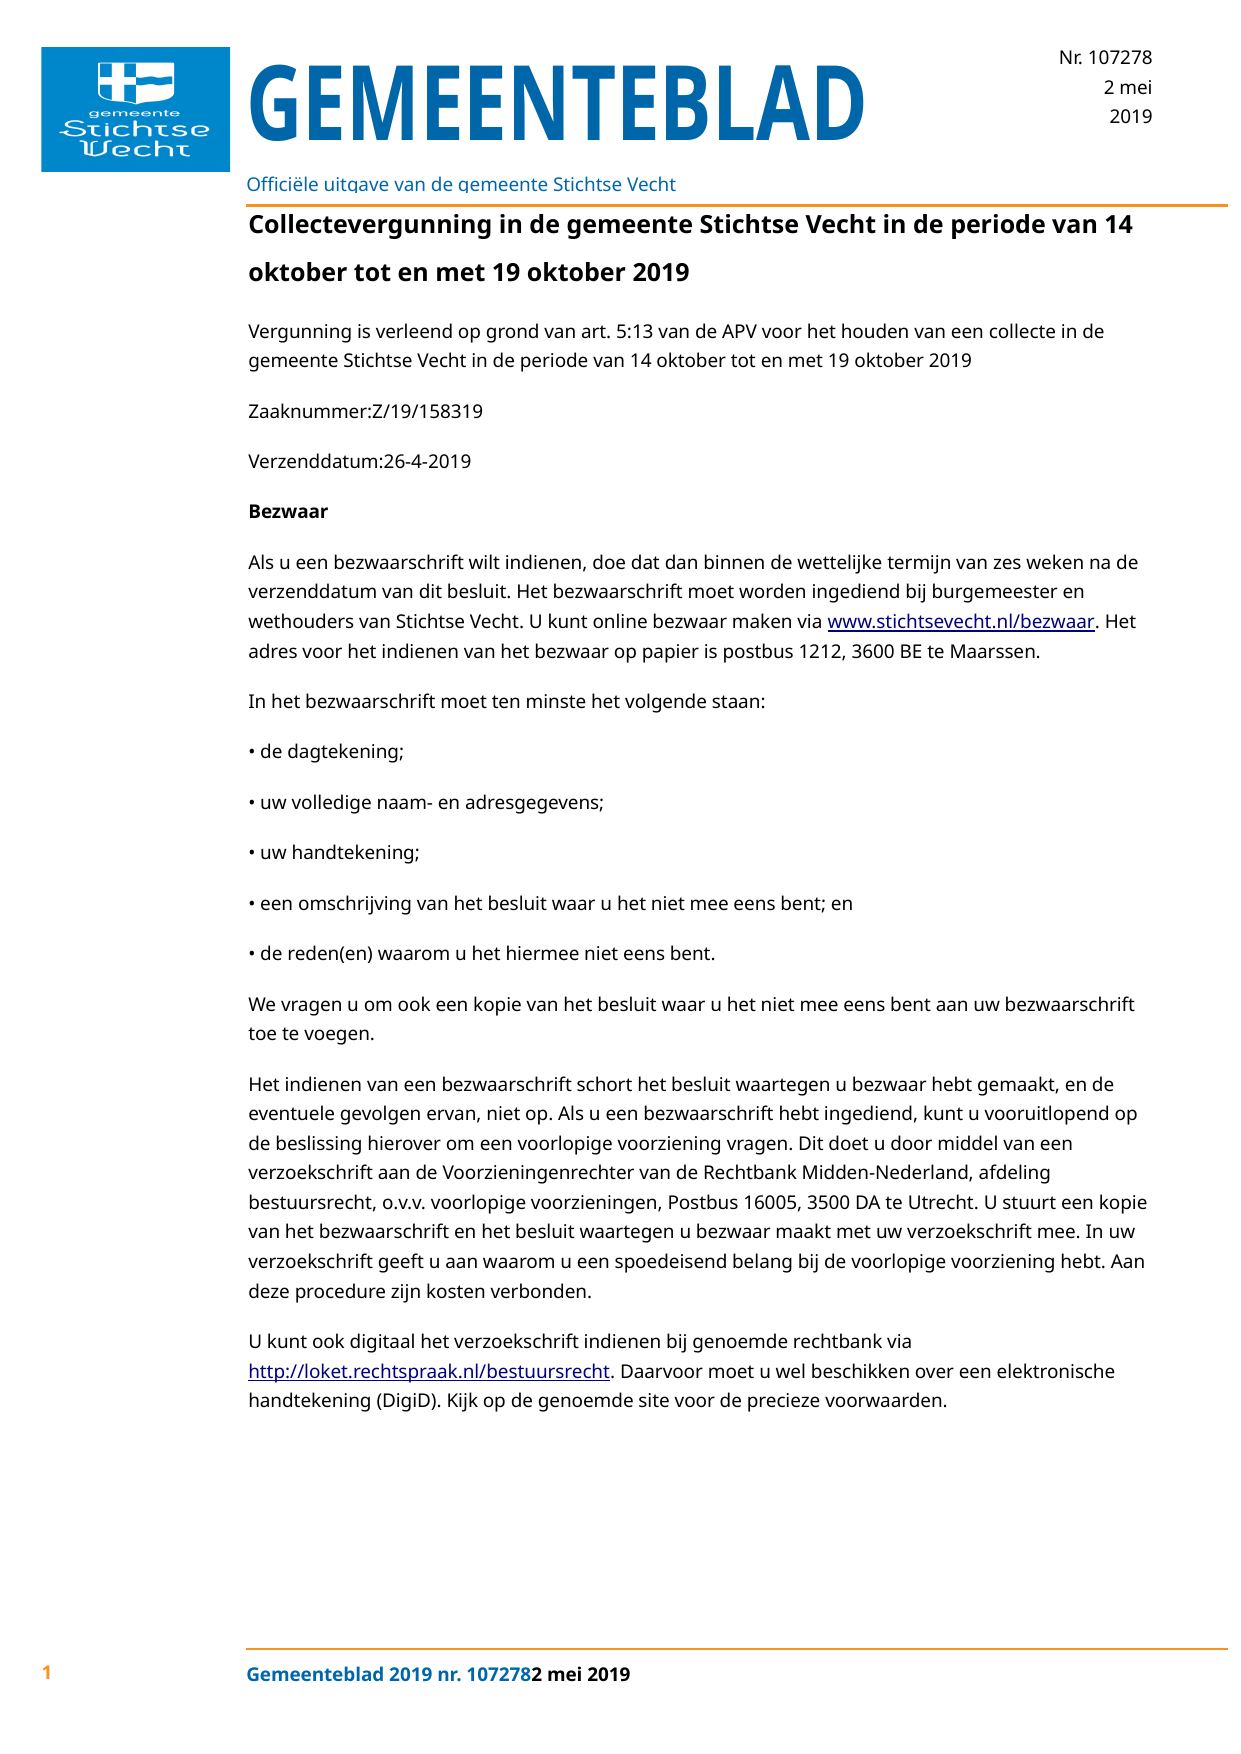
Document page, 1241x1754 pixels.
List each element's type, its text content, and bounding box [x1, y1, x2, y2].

text Het indienen van een bezwaarschrift schort het besluit waartegen u bezwaar hebt gemaakt, en de eventuele gevolgen ervan, niet op. Als u een bezwaarschrift hebt ingediend, kunt u vooruitlopend op de beslissing hierover om een voorlopige voorziening vragen. Dit doet u door middel van een verzoekschrift aan de Voorzieningenrechter van de Rechtbank Midden-Nederland, afdeling bestuursrecht, o.v.v. voorlopige voorzieningen, Postbus 16005, 3500 DA te Utrecht. U stuurt een kopie van het bezwaarschrift en het besluit waartegen u bezwaar maakt met uw verzoekschrift mee. In uw verzoekschrift geeft u aan waarom u een spoedeisend belang bij de voorlopige voorziening hebt. Aan deze procedure zijn kosten verbonden. [248, 1071, 1152, 1304]
text Vergunning is verleend op grond van art. 5:13 van de APV voor het houden van een collecte in de gemeente Stichtse Vecht in de periode van 14 oktober tot en met 19 oktober 2019 [248, 318, 1152, 373]
picture [137, 63, 174, 103]
text • de dagtekening; [248, 739, 1152, 764]
text U kunt ook digitaal het verzoekschrift indienen bij genoemde rechtbank via http://loket.rechtspraak.nl/bestuursrecht. Daarvoor moet u wel beschikken over een elektronische handtekening (DigiD). Kijk op de genoemde site voor de precieze voorwaarden. [248, 1328, 1152, 1413]
text We vragen u om ook een kopie van het besluit waar u het niet mee eens bent aan uw bezwaarschrift toe te voegen. [248, 991, 1152, 1046]
text Verzenddatum:26-4-2019 [248, 448, 1152, 474]
text • de reden(en) waarom u het hiermee niet eens bent. [248, 940, 1152, 966]
text • een omschrijving van het besluit waar u het niet mee eens bent; en [248, 890, 1152, 916]
text • uw volledige naam- en adresgegevens; [248, 789, 1152, 815]
text Zaaknummer:Z/19/158319 [248, 398, 1152, 424]
text Bezwaar [248, 499, 1152, 524]
text Als u een bezwaarschrift wilt indienen, doe dat dan binnen de wettelijke termijn van zes weken na de verzenddatum van dit besluit. Het bezwaarschrift moet worden ingediend bij burgemeester en wethouders van Stichtse Vecht. U kunt online bezwaar maken via www.stichtsevecht.nl/bezwaar. Het adres voor het indienen van het bezwaar op papier is postbus 1212, 3600 BE te Maarssen. [248, 549, 1152, 664]
text In het bezwaarschrift moet ten minste het volgende staan: [248, 688, 1152, 714]
picture [99, 63, 135, 101]
text Collectevergunning in de gemeente Stichtse Vecht in de periode van 14 oktober tot en met 19 oktober 2019 [248, 207, 1152, 288]
text • uw handtekening; [248, 839, 1152, 865]
